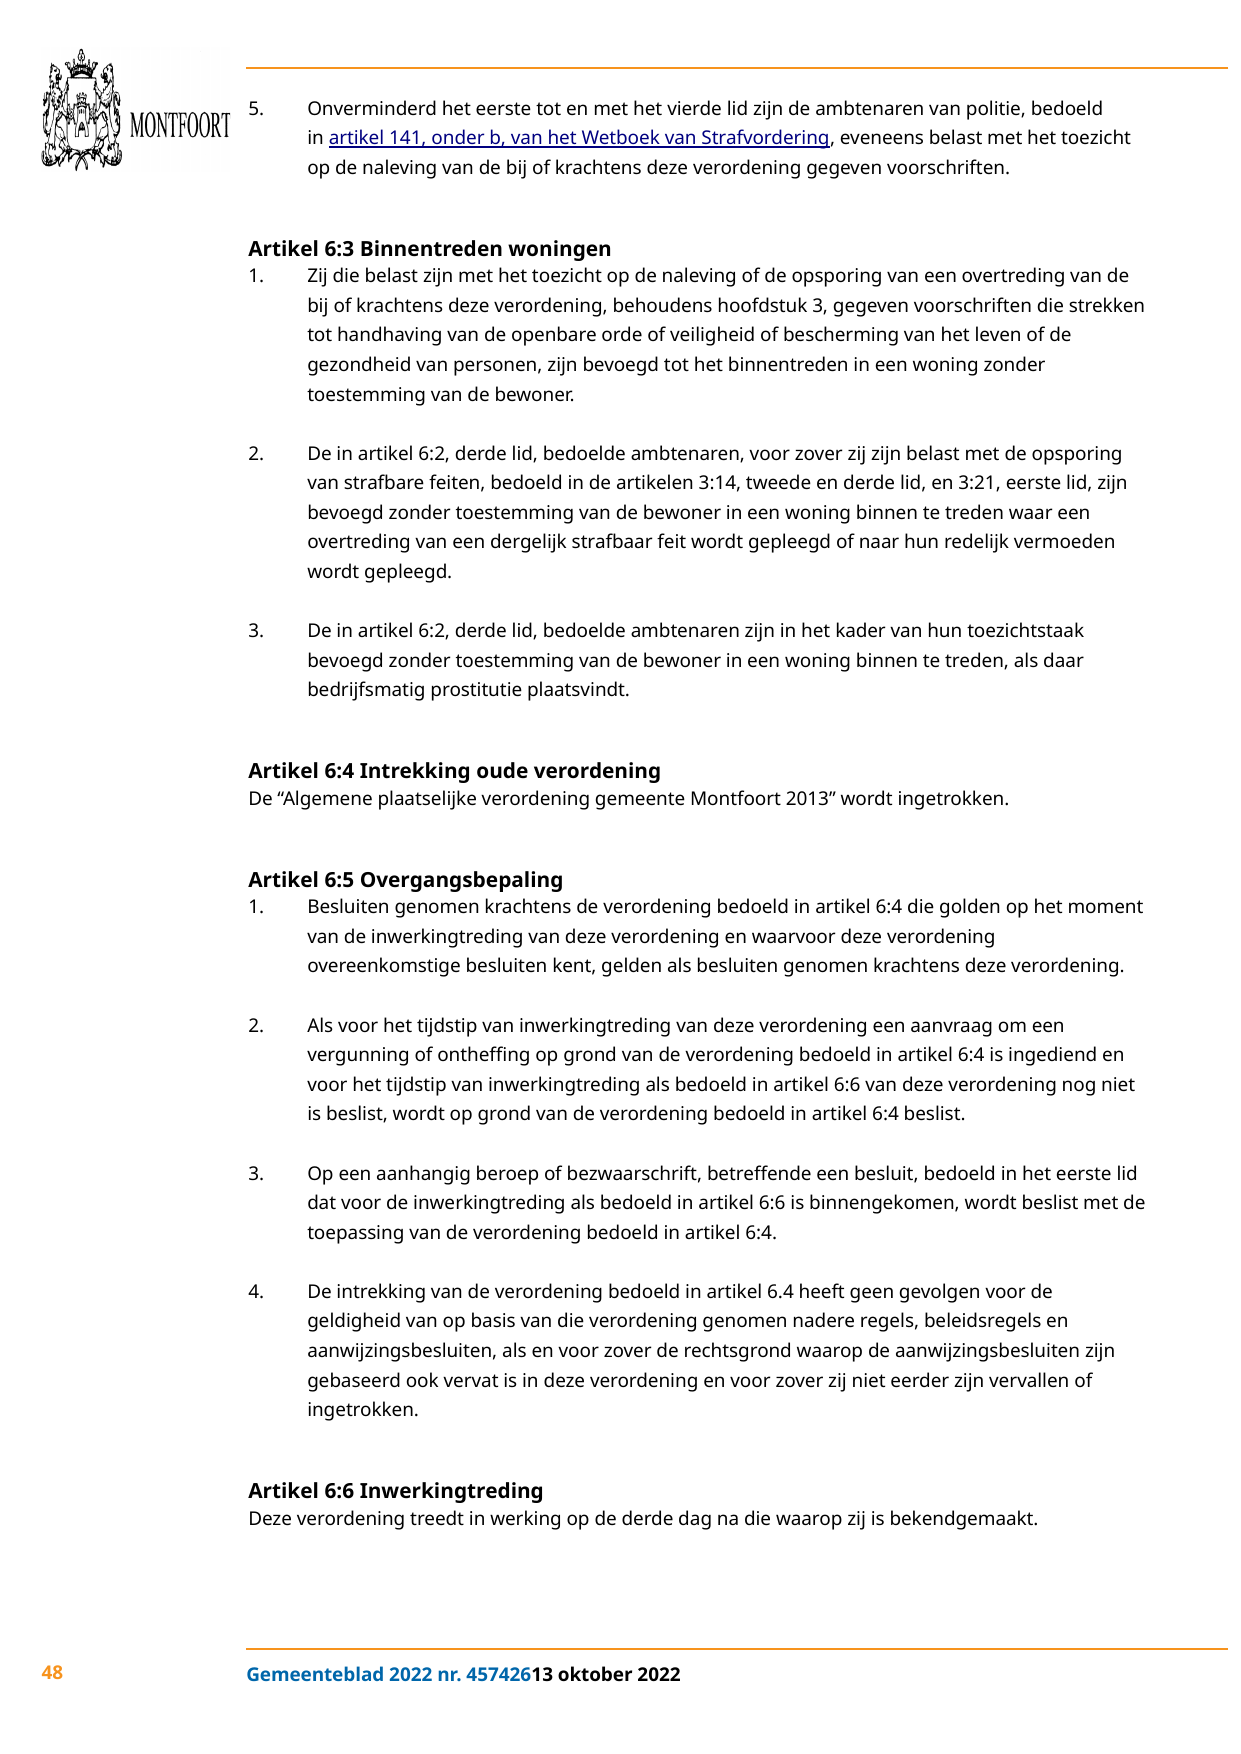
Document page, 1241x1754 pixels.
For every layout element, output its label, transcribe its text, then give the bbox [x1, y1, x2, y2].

picture [41, 47, 231, 172]
list Onverminderd het eerste tot en met het vierde lid zijn de ambtenaren van politie, bedoeld in artikel 141, onder b, van het Wetboek van Strafvordering, eveneens belast met het toezicht op de naleving van de bij of krachtens deze verordening gegeven voorschriften. [248, 95, 1152, 180]
text Artikel 6:3 Binnentreden woningen [248, 234, 1152, 262]
list Als voor het tijdstip van inwerkingtreding van deze verordening een aanvraag om een vergunning of ontheffing op grond van de verordening bedoeld in artikel 6:4 is ingediend en voor het tijdstip van inwerkingtreding als bedoeld in artikel 6:6 van deze verordening nog niet is beslist, wordt op grond van de verordening bedoeld in artikel 6:4 beslist. [248, 1012, 1152, 1126]
text De “Algemene plaatselijke verordening gemeente Montfoort 2013” wordt ingetrokken. [248, 785, 1152, 811]
list Op een aanhangig beroep of bezwaarschrift, betreffende een besluit, bedoeld in het eerste lid dat voor de inwerkingtreding als bedoeld in artikel 6:6 is binnengekomen, wordt beslist met de toepassing van de verordening bedoeld in artikel 6:4. [248, 1160, 1152, 1244]
list De in artikel 6:2, derde lid, bedoelde ambtenaren, voor zover zij zijn belast met de opsporing van strafbare feiten, bedoeld in de artikelen 3:14, tweede en derde lid, en 3:21, eerste lid, zijn bevoegd zonder toestemming van de bewoner in een woning binnen te treden waar een overtreding van een dergelijk strafbaar feit wordt gepleegd of naar hun redelijk vermoeden wordt gepleegd. [248, 440, 1152, 584]
list De intrekking van de verordening bedoeld in artikel 6.4 heeft geen gevolgen voor de geldigheid van op basis van die verordening genomen nadere regels, beleidsregels en aanwijzingsbesluiten, als en voor zover de rechtsgrond waarop de aanwijzingsbesluiten zijn gebaseerd ook vervat is in deze verordening en voor zover zij niet eerder zijn vervallen of ingetrokken. [248, 1278, 1152, 1422]
list Zij die belast zijn met het toezicht op de naleving of de opsporing van een overtreding van de bij of krachtens deze verordening, behoudens hoofdstuk 3, gegeven voorschriften die strekken tot handhaving van de openbare orde of veiligheid of bescherming van het leven of de gezondheid van personen, zijn bevoegd tot het binnentreden in een woning zonder toestemming van de bewoner. [248, 262, 1152, 406]
text Artikel 6:6 Inwerkingtreding [248, 1476, 1152, 1505]
text Deze verordening treedt in werking op de derde dag na die waarop zij is bekendgemaakt. [248, 1505, 1152, 1531]
text Artikel 6:4 Intrekking oude verordening [248, 757, 1152, 785]
text Artikel 6:5 Overgangsbepaling [248, 865, 1152, 893]
list Besluiten genomen krachtens de verordening bedoeld in artikel 6:4 die golden op het moment van de inwerkingtreding van deze verordening en waarvoor deze verordening overeenkomstige besluiten kent, gelden als besluiten genomen krachtens deze verordening. [248, 893, 1152, 978]
list De in artikel 6:2, derde lid, bedoelde ambtenaren zijn in het kader van hun toezichtstaak bevoegd zonder toestemming van de bewoner in een woning binnen te treden, als daar bedrijfsmatig prostitutie plaatsvindt. [248, 617, 1152, 702]
